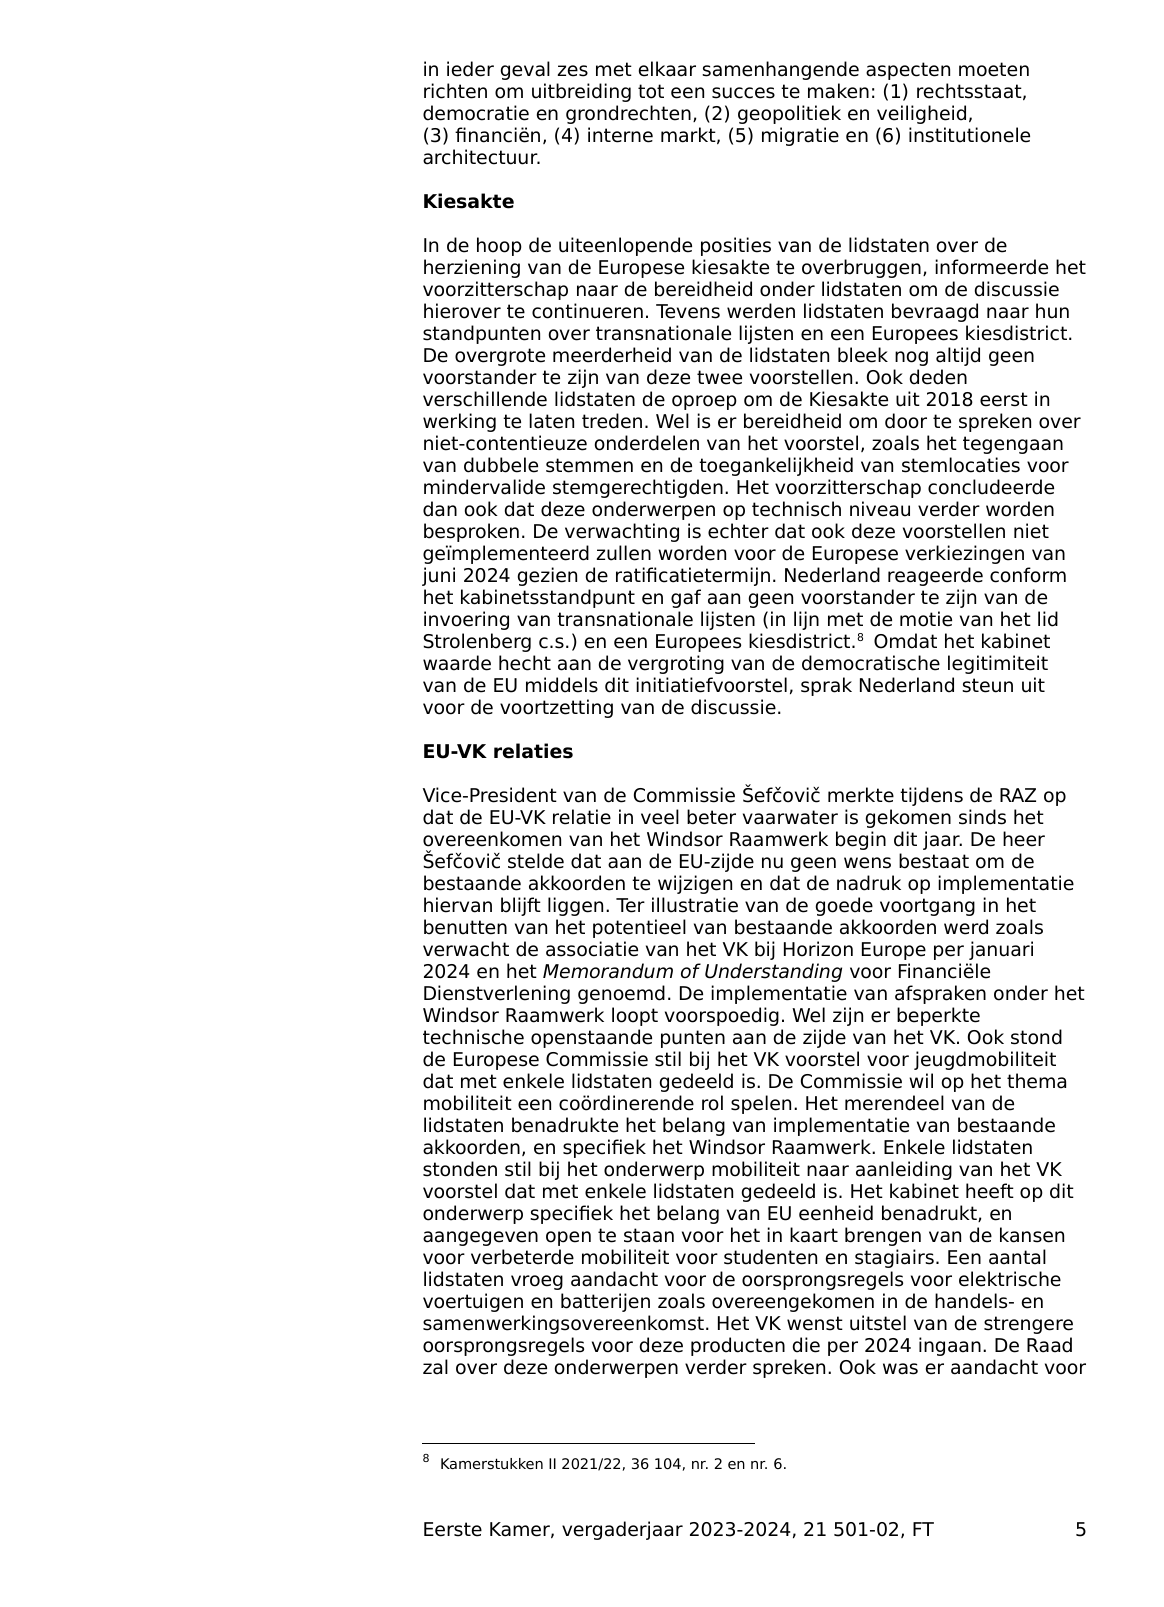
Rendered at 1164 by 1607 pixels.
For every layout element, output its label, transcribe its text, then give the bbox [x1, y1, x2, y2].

text In de hoop de uiteenlopende posities van de lidstaten over de herziening van de Europese kiesakte te overbruggen, informeerde het voorzitterschap naar de bereidheid onder lidstaten om de discussie hierover te continueren. Tevens werden lidstaten bevraagd naar hun standpunten over transnationale lijsten en een Europees kiesdistrict. De overgrote meerderheid van de lidstaten bleek nog altijd geen voorstander te zijn van deze twee voorstellen. Ook deden verschillende lidstaten de oproep om de Kiesakte uit 2018 eerst in werking te laten treden. Wel is er bereidheid om door te spreken over niet-contentieuze onderdelen van het voorstel, zoals het tegengaan van dubbele stemmen en de toegankelijkheid van stemlocaties voor mindervalide stemgerechtigden. Het voorzitterschap concludeerde dan ook dat deze onderwerpen op technisch niveau verder worden besproken. De verwachting is echter dat ook deze voorstellen niet geïmplementeerd zullen worden voor de Europese verkiezingen van juni 2024 gezien de ratificatietermijn. Nederland reageerde conform het kabinetsstandpunt en gaf aan geen voorstander te zijn van de invoering van transnationale lijsten (in lijn met de motie van het lid Strolenberg c.s.) en een Europees kiesdistrict. Omdat het kabinet waarde hecht aan de vergroting van de democratische legitimiteit van de EU middels dit initiatiefvoorstel, sprak Nederland steun uit voor de voortzetting van de discussie. [422, 235, 1087, 719]
text in ieder geval zes met elkaar samenhangende aspecten moeten richten om uitbreiding tot een succes te maken: (1) rechtsstaat, democratie en grondrechten, (2) geopolitiek en veiligheid, (3) financiën, (4) interne markt, (5) migratie en (6) institutionele architectuur. [422, 59, 1087, 169]
text Vice-President van de Commissie Šefčovič merkte tijdens de RAZ op dat de EU-VK relatie in veel beter vaarwater is gekomen sinds het overeenkomen van het Windsor Raamwerk begin dit jaar. De heer Šefčovič stelde dat aan de EU-zijde nu geen wens bestaat om de bestaande akkoorden te wijzigen en dat de nadruk op implementatie hiervan blijft liggen. Ter illustratie van de goede voortgang in het benutten van het potentieel van bestaande akkoorden werd zoals verwacht de associatie van het VK bij Horizon Europe per januari 2024 en het Memorandum of Understanding voor Financiële Dienstverlening genoemd. De implementatie van afspraken onder het Windsor Raamwerk loopt voorspoedig. Wel zijn er beperkte technische openstaande punten aan de zijde van het VK. Ook stond de Europese Commissie stil bij het VK voorstel voor jeugdmobiliteit dat met enkele lidstaten gedeeld is. De Commissie wil op het thema mobiliteit een coördinerende rol spelen. Het merendeel van de lidstaten benadrukte het belang van implementatie van bestaande akkoorden, en specifiek het Windsor Raamwerk. Enkele lidstaten stonden stil bij het onderwerp mobiliteit naar aanleiding van het VK voorstel dat met enkele lidstaten gedeeld is. Het kabinet heeft op dit onderwerp specifiek het belang van EU eenheid benadrukt, en aangegeven open te staan voor het in kaart brengen van de kansen voor verbeterde mobiliteit voor studenten en stagiairs. Een aantal lidstaten vroeg aandacht voor de oorsprongsregels voor elektrische voertuigen en batterijen zoals overeengekomen in de handels- en samenwerkingsovereenkomst. Het VK wenst uitstel van de strengere oorsprongsregels voor deze producten die per 2024 ingaan. De Raad zal over deze onderwerpen verder spreken. Ook was er aandacht voor [422, 785, 1087, 1379]
subtitle Kiesakte [422, 191, 1087, 213]
subtitle EU-VK relaties [422, 741, 1087, 763]
text Kamerstukken II 2021/22, 36 104, nr. 2 en nr. 6. [422, 1452, 1087, 1474]
